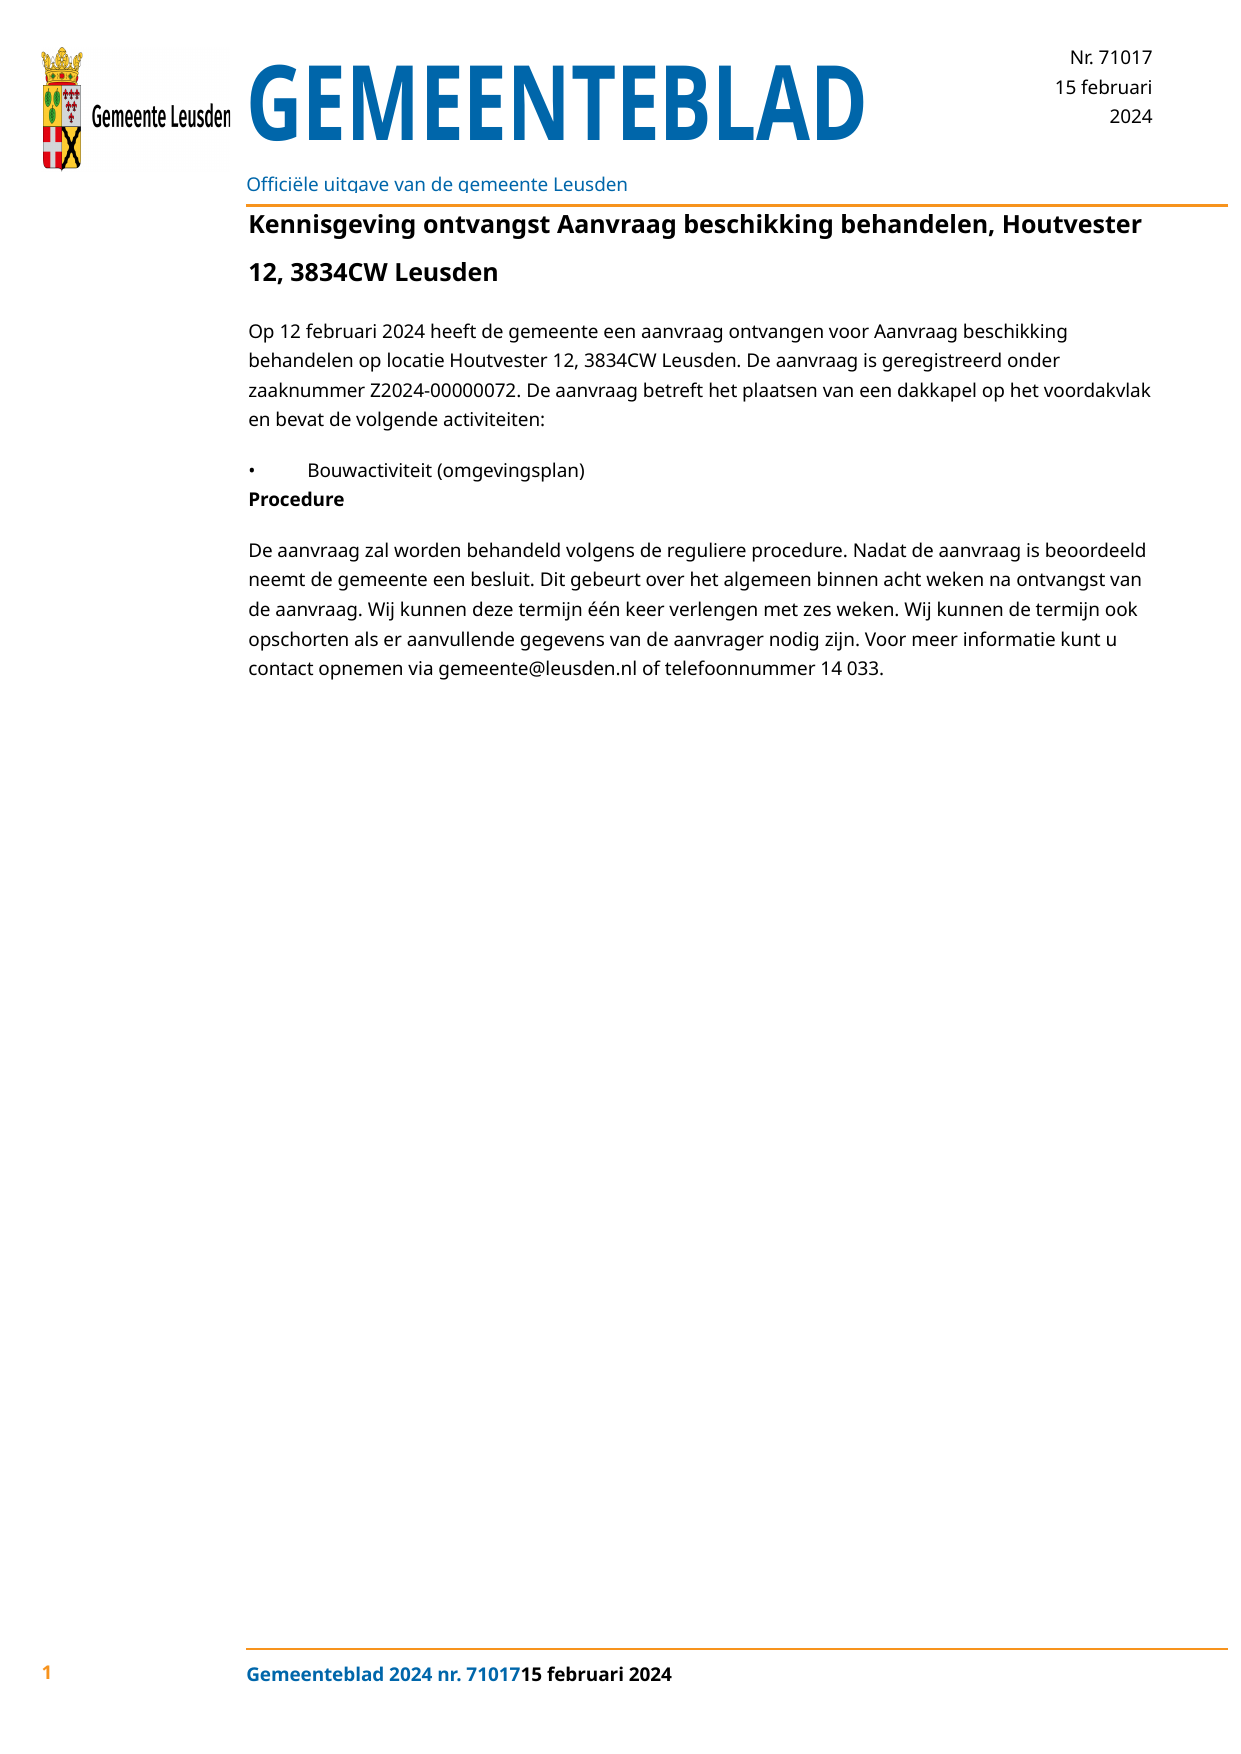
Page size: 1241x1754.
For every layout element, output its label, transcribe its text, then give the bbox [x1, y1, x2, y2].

text Op 12 februari 2024 heeft de gemeente een aanvraag ontvangen voor Aanvraag beschikking behandelen op locatie Houtvester 12, 3834CW Leusden. De aanvraag is geregistreerd onder zaaknummer Z2024-00000072. De aanvraag betreft het plaatsen van een dakkapel op het voordakvlak en bevat de volgende activiteiten: [248, 318, 1152, 432]
text Kennisgeving ontvangst Aanvraag beschikking behandelen, Houtvester 12, 3834CW Leusden [248, 207, 1152, 288]
text De aanvraag zal worden behandeld volgens de reguliere procedure. Nadat de aanvraag is beoordeeld neemt de gemeente een besluit. Dit gebeurt over het algemeen binnen acht weken na ontvangst van de aanvraag. Wij kunnen deze termijn één keer verlengen met zes weken. Wij kunnen de termijn ook opschorten als er aanvullende gegevens van de aanvrager nodig zijn. Voor meer informatie kunt u contact opnemen via gemeente@leusden.nl of telefoonnummer 14 033. [248, 537, 1152, 681]
text Procedure [248, 487, 1152, 512]
picture [41, 47, 231, 172]
list Bouwactiviteit (omgevingsplan) [248, 457, 1152, 483]
